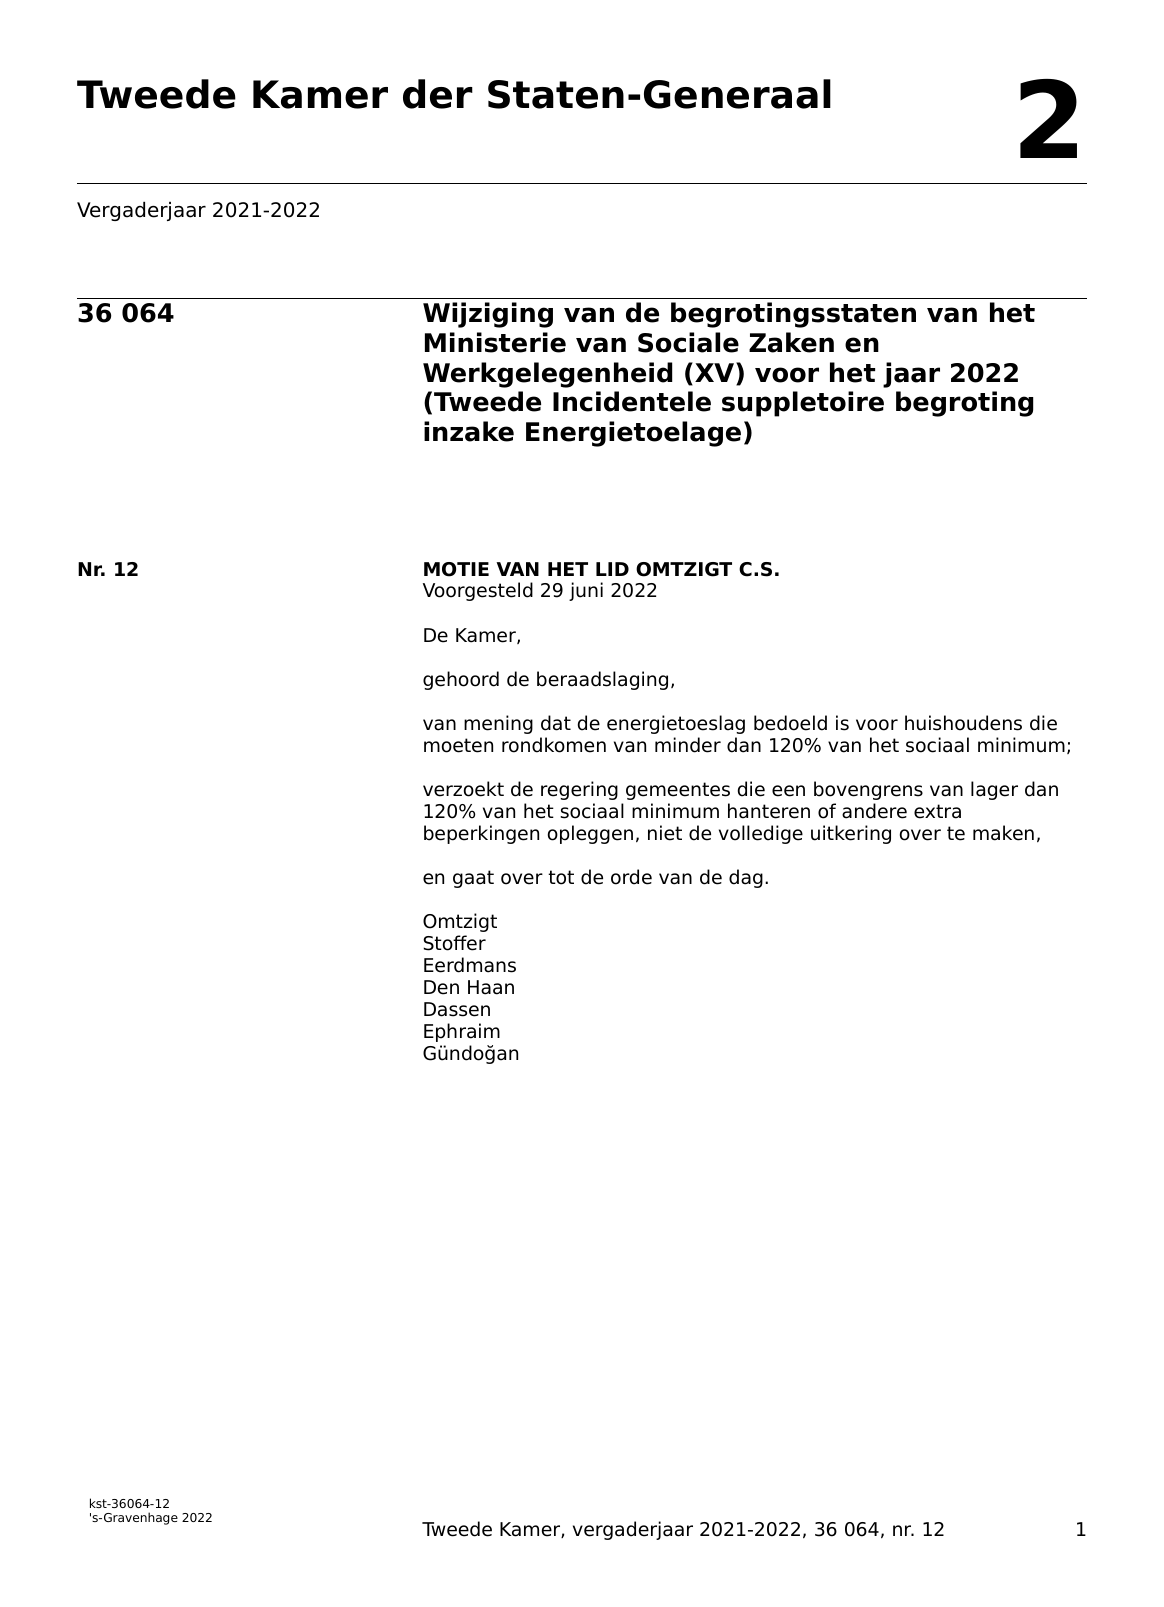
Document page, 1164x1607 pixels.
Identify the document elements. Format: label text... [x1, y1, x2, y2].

text verzoekt de regering gemeentes die een bovengrens van lager dan 120% van het sociaal minimum hanteren of andere extra beperkingen opleggen, niet de volledige uitkering over te maken, [422, 779, 1087, 845]
table_cell Vergaderjaar 2021-2022 [77, 184, 1087, 298]
text Stoffer [422, 933, 1087, 955]
text Omtzigt [422, 911, 1087, 933]
text Eerdmans [422, 955, 1087, 977]
text Voorgesteld 29 juni 2022 [422, 580, 1087, 602]
text gehoord de beraadslaging, [422, 669, 1087, 691]
subtitle 36 064 Wijziging van de begrotingsstaten van het Ministerie van Sociale Zaken en Werkgelegenheid (XV) voor het jaar 2022 (Tweede Incidentele suppletoire begroting inzake Energietoelage) [77, 299, 1087, 447]
text en gaat over tot de orde van de dag. [422, 867, 1087, 889]
text De Kamer, [422, 624, 1087, 647]
text Den Haan [422, 977, 1087, 999]
subtitle Nr. 12 MOTIE VAN HET LID OMTZIGT C.S. [77, 558, 1087, 580]
text 's-Gravenhage 2022 [88, 1511, 323, 1525]
text Gündoğan [422, 1043, 1087, 1065]
text Ephraim [422, 1021, 1087, 1043]
table_header Tweede Kamer der Staten-Generaal [77, 59, 886, 183]
text van mening dat de energietoeslag bedoeld is voor huishoudens die moeten rondkomen van minder dan 120% van het sociaal minimum; [422, 713, 1087, 757]
text Dassen [422, 999, 1087, 1021]
table_header 2 [886, 59, 1087, 183]
text kst-36064-12 [88, 1497, 323, 1511]
